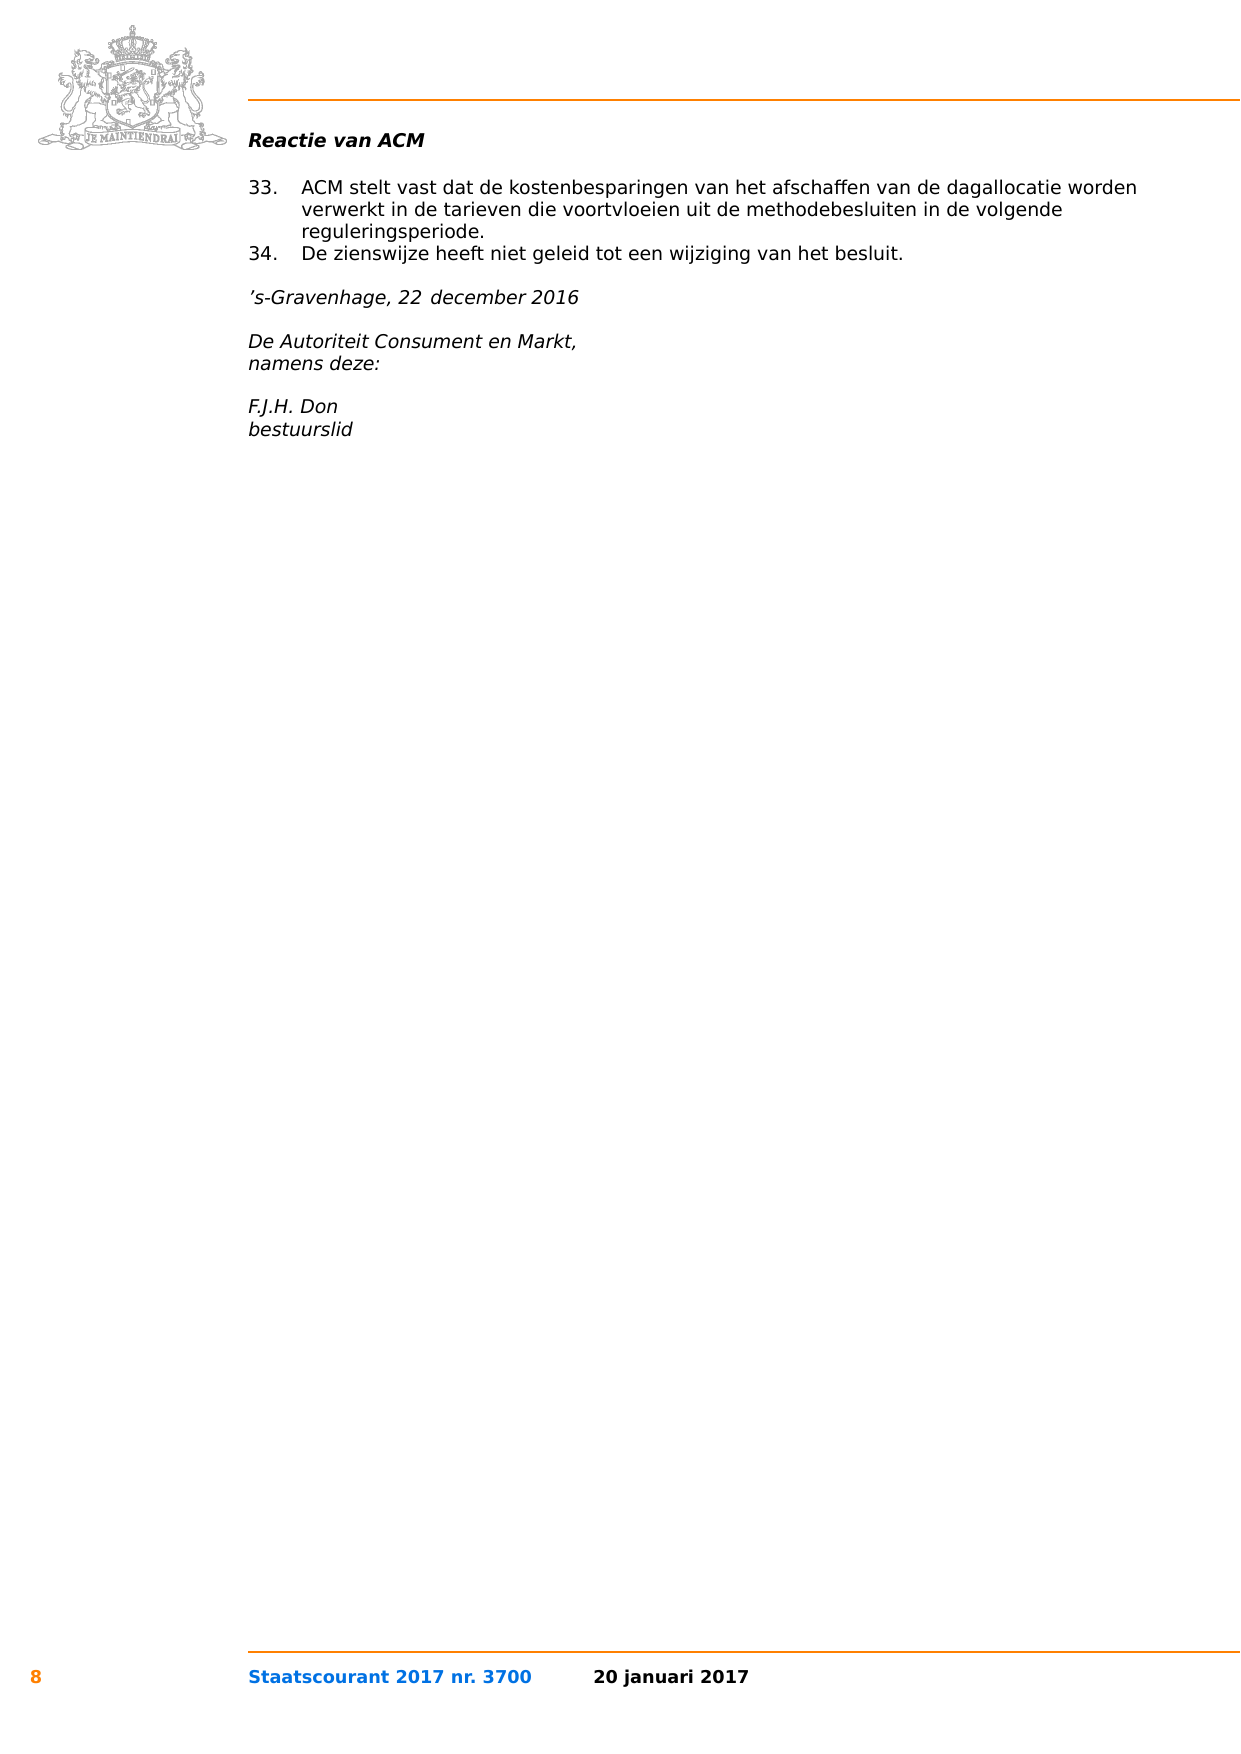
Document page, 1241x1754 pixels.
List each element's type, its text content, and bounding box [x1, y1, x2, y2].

subtitle Reactie van ACM [248, 130, 1163, 152]
text De Autoriteit Consument en Markt, namens deze: F.J.H. Don bestuurslid [248, 331, 1163, 440]
text 34. De zienswijze heeft niet geleid tot een wijziging van het besluit. [248, 243, 1163, 265]
text ’s-Gravenhage, 22 december 2016 [248, 287, 1163, 309]
text 33. ACM stelt vast dat de kostenbesparingen van het afschaffen van de dagallocatie worden verwerkt in de tarieven die voortvloeien uit de methodebesluiten in de volgende reguleringsperiode. [248, 177, 1163, 243]
picture [38, 25, 227, 150]
